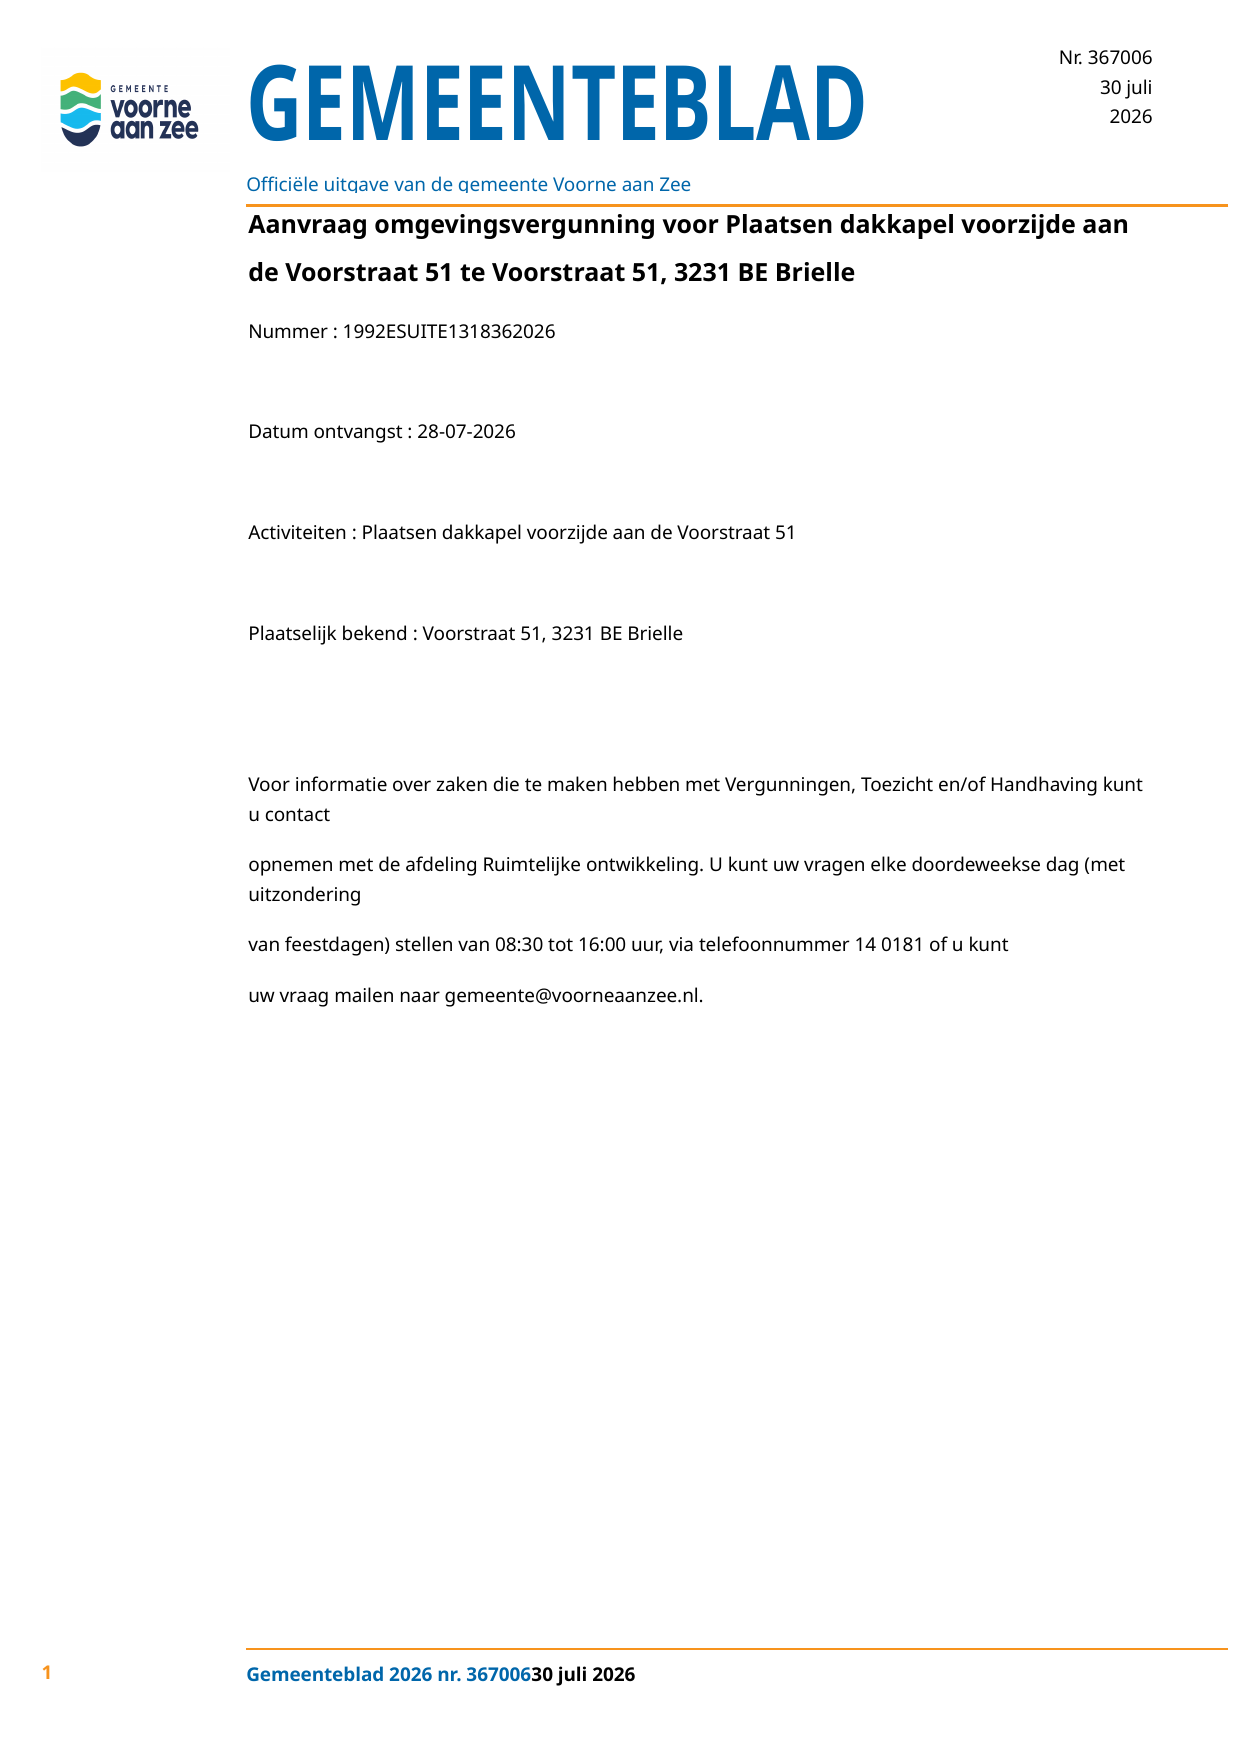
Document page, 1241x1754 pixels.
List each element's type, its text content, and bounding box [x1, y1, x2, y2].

text uw vraag mailen naar gemeente@voorneaanzee.nl. [248, 982, 1152, 1008]
text van feestdagen) stellen van 08:30 tot 16:00 uur, via telefoonnummer 14 0181 of u kunt [248, 932, 1152, 957]
picture [41, 47, 231, 172]
text opnemen met de afdeling Ruimtelijke ontwikkeling. U kunt uw vragen elke doordeweekse dag (met uitzondering [248, 852, 1152, 907]
text Voor informatie over zaken die te maken hebben met Vergunningen, Toezicht en/of Handhaving kunt u contact [248, 772, 1152, 827]
text Plaatselijk bekend : Voorstraat 51, 3231 BE Brielle [248, 620, 1152, 646]
text Nummer : 1992ESUITE1318362026 [248, 318, 1152, 344]
text Aanvraag omgevingsvergunning voor Plaatsen dakkapel voorzijde aan de Voorstraat 51 te Voorstraat 51, 3231 BE Brielle [248, 207, 1152, 288]
text Datum ontvangst : 28-07-2026 [248, 419, 1152, 444]
text Activiteiten : Plaatsen dakkapel voorzijde aan de Voorstraat 51 [248, 519, 1152, 545]
